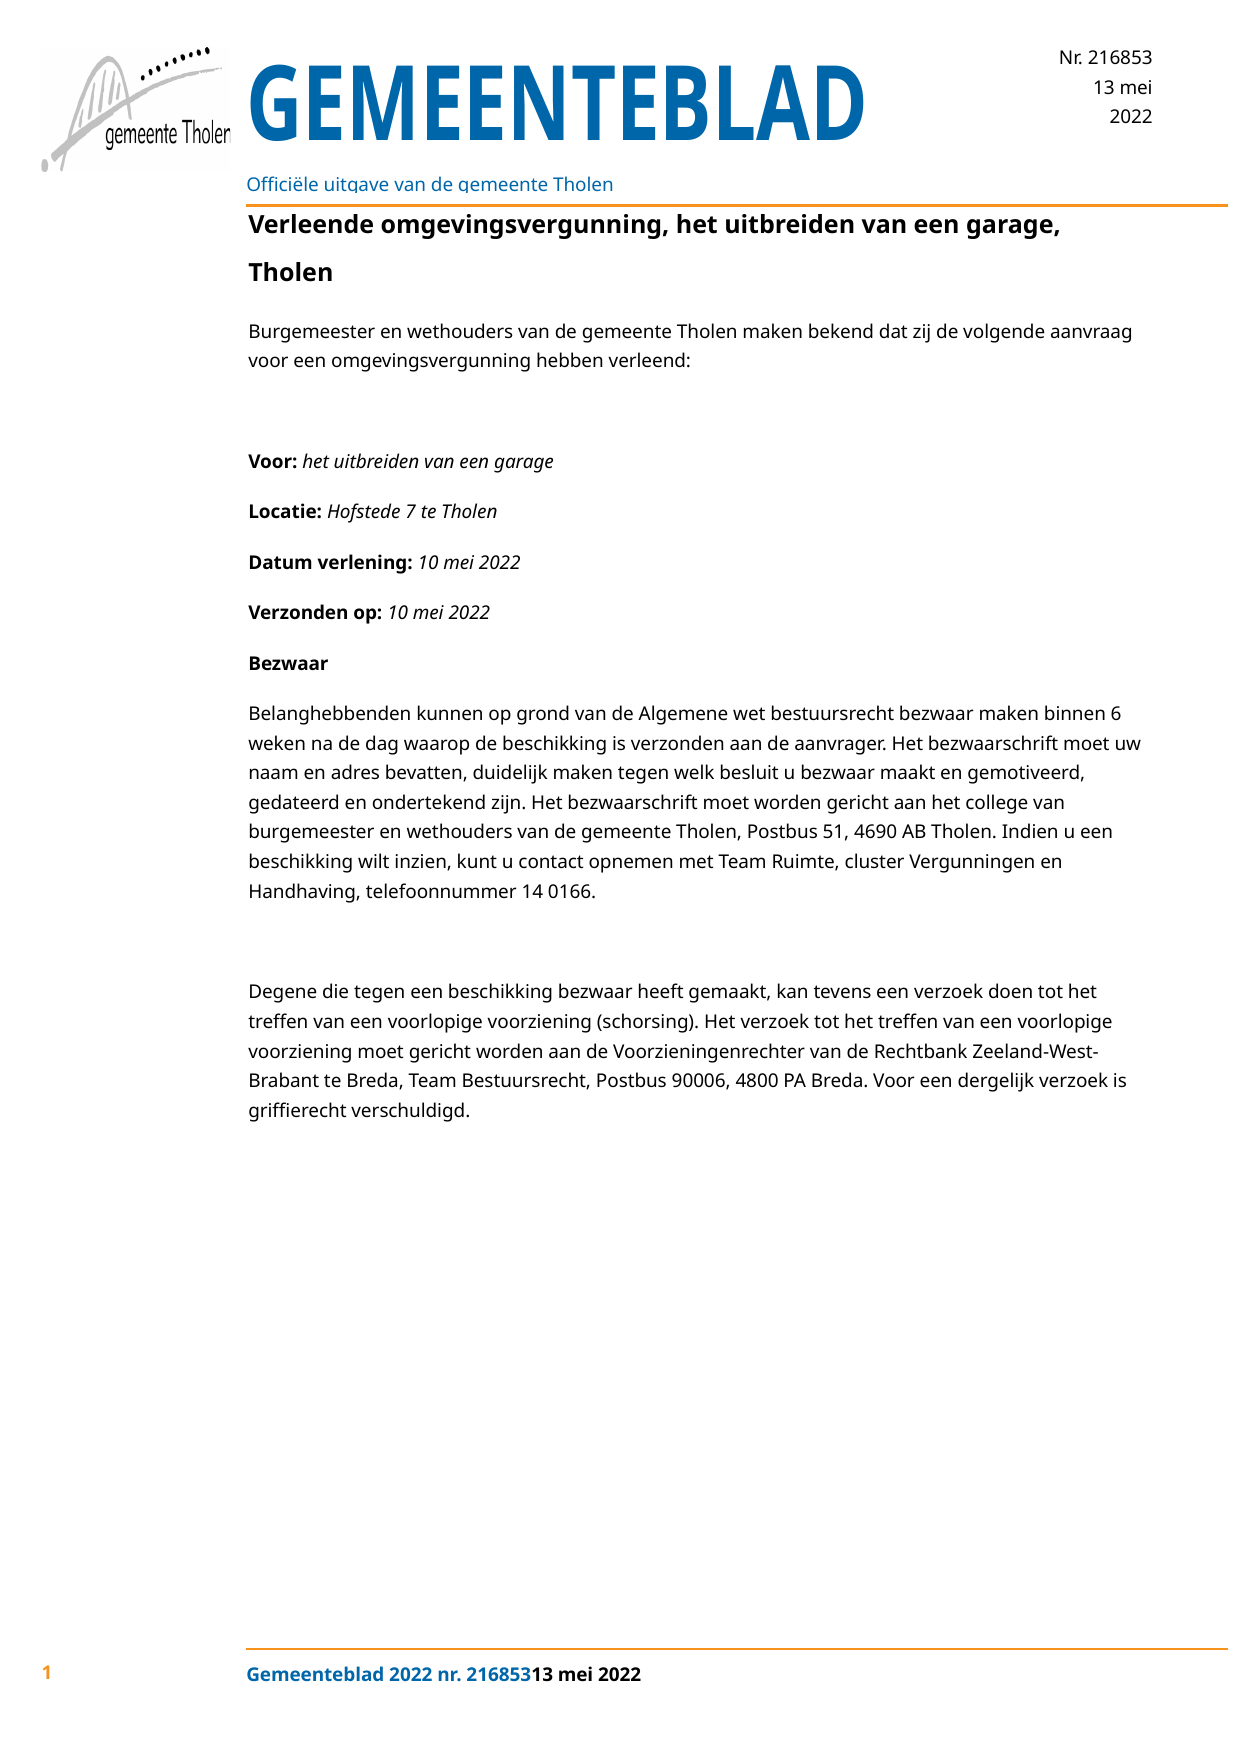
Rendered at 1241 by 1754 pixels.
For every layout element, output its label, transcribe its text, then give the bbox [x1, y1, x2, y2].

text Verleende omgevingsvergunning, het uitbreiden van een garage, Tholen [248, 207, 1152, 288]
text Locatie: Hofstede 7 te Tholen [248, 499, 1152, 524]
picture [41, 47, 231, 172]
text Burgemeester en wethouders van de gemeente Tholen maken bekend dat zij de volgende aanvraag voor een omgevingsvergunning hebben verleend: [248, 318, 1152, 373]
text Verzonden op: 10 mei 2022 [248, 599, 1152, 625]
text Voor: het uitbreiden van een garage [248, 448, 1152, 474]
text Degene die tegen een beschikking bezwaar heeft gemaakt, kan tevens een verzoek doen tot het treffen van een voorlopige voorziening (schorsing). Het verzoek tot het treffen van een voorlopige voorziening moet gericht worden aan de Voorzieningenrechter van de Rechtbank Zeeland-West-Brabant te Breda, Team Bestuursrecht, Postbus 90006, 4800 PA Breda. Voor een dergelijk verzoek is griffierecht verschuldigd. [248, 979, 1152, 1123]
text Datum verlening: 10 mei 2022 [248, 549, 1152, 575]
text Bezwaar [248, 650, 1152, 676]
text Belanghebbenden kunnen op grond van de Algemene wet bestuursrecht bezwaar maken binnen 6 weken na de dag waarop de beschikking is verzonden aan de aanvrager. Het bezwaarschrift moet uw naam en adres bevatten, duidelijk maken tegen welk besluit u bezwaar maakt en gemotiveerd, gedateerd en ondertekend zijn. Het bezwaarschrift moet worden gericht aan het college van burgemeester en wethouders van de gemeente Tholen, Postbus 51, 4690 AB Tholen. Indien u een beschikking wilt inzien, kunt u contact opnemen met Team Ruimte, cluster Vergunningen en Handhaving, telefoonnummer 14 0166. [248, 700, 1152, 904]
